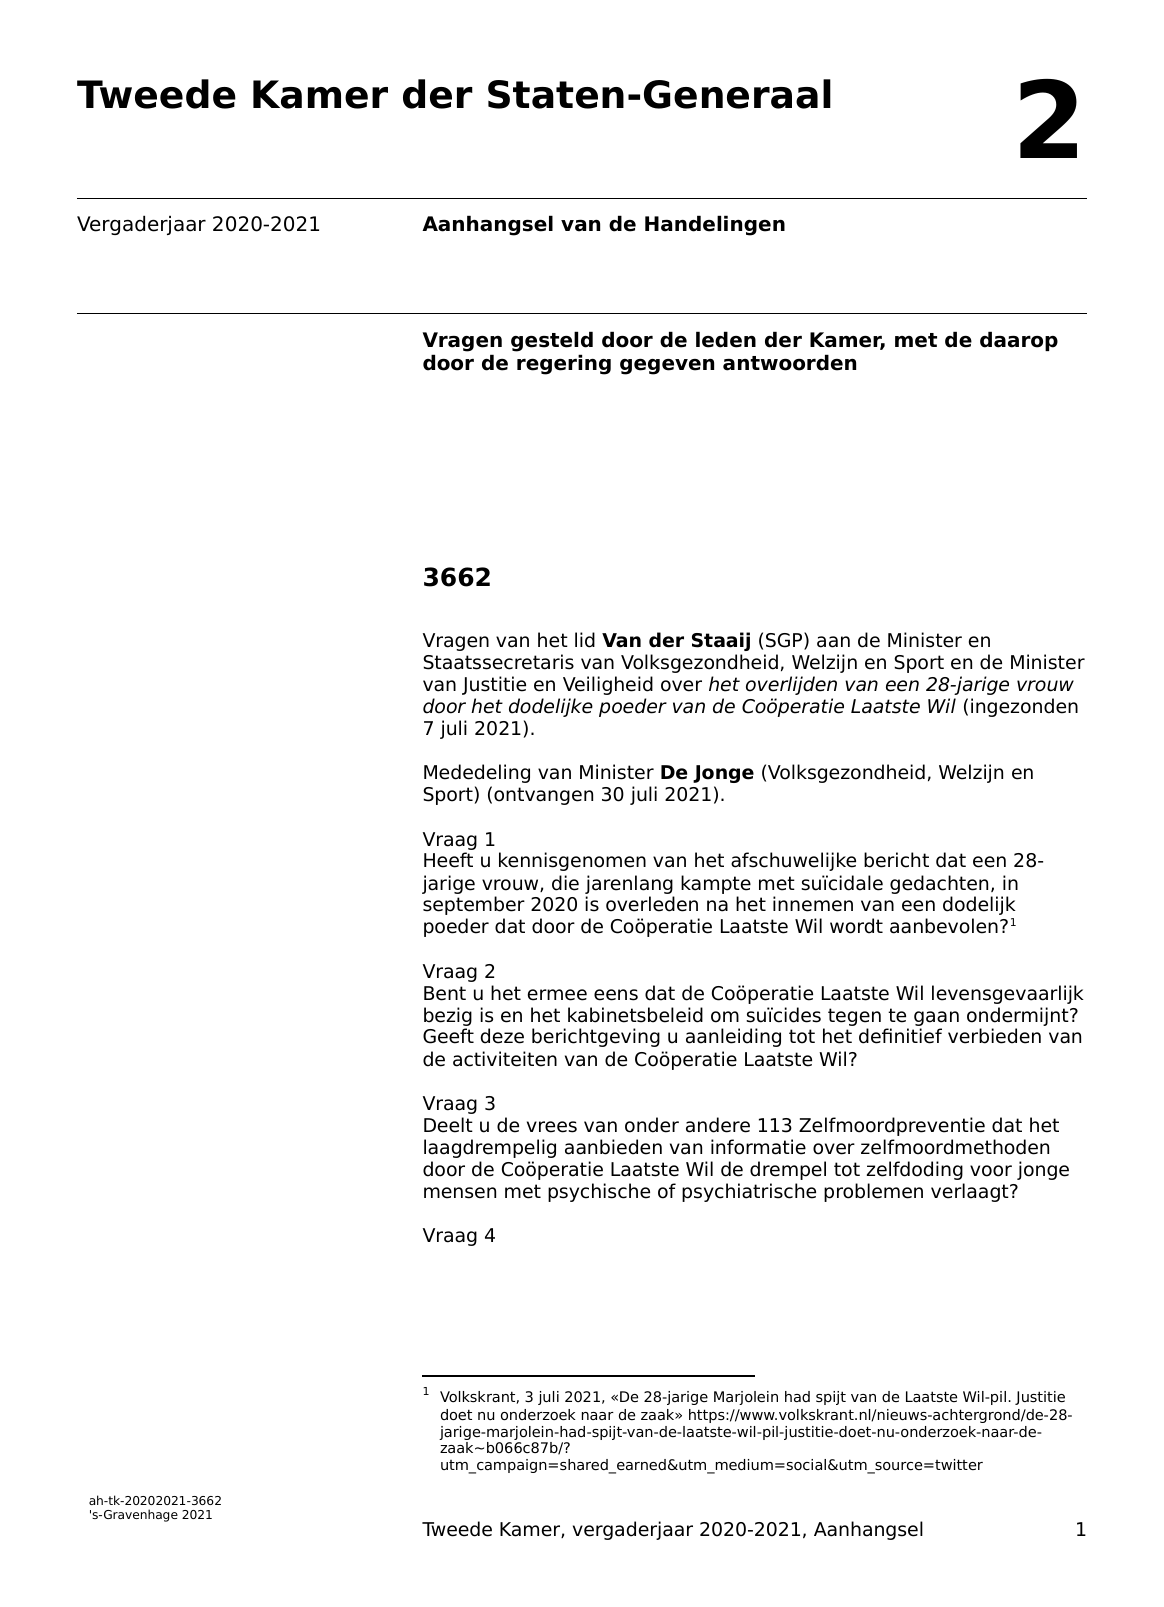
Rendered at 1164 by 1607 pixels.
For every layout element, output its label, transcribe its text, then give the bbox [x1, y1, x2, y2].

text ah-tk-20202021-3662 [88, 1494, 323, 1508]
text Vraag 1 [422, 828, 1087, 850]
text Deelt u de vrees van onder andere 113 Zelfmoordpreventie dat het laagdrempelig aanbieden van informatie over zelfmoordmethoden door de Coöperatie Laatste Wil de drempel tot zelfdoding voor jonge mensen met psychische of psychiatrische problemen verlaagt? [422, 1114, 1087, 1202]
text Volkskrant, 3 juli 2021, «De 28-jarige Marjolein had spijt van de Laatste Wil-pil. Justitie doet nu onderzoek naar de zaak» https://www.volkskrant.nl/nieuws-achtergrond/de-28-jarige-marjolein-had-spijt-van-de-laatste-wil-pil-justitie-doet-nu-onderzoek-naar-de-zaak~b066c87b/?utm_campaign=shared_earned&utm_medium=social&utm_source=twitter [422, 1385, 1087, 1474]
text Bent u het ermee eens dat de Coöperatie Laatste Wil levensgevaarlijk bezig is en het kabinetsbeleid om suïcides tegen te gaan ondermijnt? Geeft deze berichtgeving u aanleiding tot het definitief verbieden van de activiteiten van de Coöperatie Laatste Wil? [422, 982, 1087, 1070]
text Vraag 2 [422, 961, 1087, 982]
table_cell Vergaderjaar 2020-2021 [77, 199, 422, 313]
table_cell [77, 314, 422, 375]
text 's-Gravenhage 2021 [88, 1508, 323, 1522]
table_header 2 [886, 59, 1087, 198]
text Heeft u kennisgenomen van het afschuwelijke bericht dat een 28-jarige vrouw, die jarenlang kampte met suïcidale gedachten, in september 2020 is overleden na het innemen van een dodelijk poeder dat door de Coöperatie Laatste Wil wordt aanbevolen? [422, 850, 1087, 938]
text 3662 [422, 563, 1087, 592]
table_cell Aanhangsel van de Handelingen [422, 199, 1087, 313]
text Vraag 3 [422, 1093, 1087, 1114]
table_header Tweede Kamer der Staten-Generaal [77, 59, 886, 198]
text Vragen van het lid Van der Staaij (SGP) aan de Minister en Staatssecretaris van Volksgezondheid, Welzijn en Sport en de Minister van Justitie en Veiligheid over het overlijden van een 28-jarige vrouw door het dodelijke poeder van de Coöperatie Laatste Wil (ingezonden 7 juli 2021). [422, 630, 1087, 740]
table_cell Vragen gesteld door de leden der Kamer, met de daarop door de regering gegeven antwoorden [422, 314, 1087, 375]
text Mededeling van Minister De Jonge (Volksgezondheid, Welzijn en Sport) (ontvangen 30 juli 2021). [422, 762, 1087, 806]
text Vraag 4 [422, 1225, 1087, 1247]
